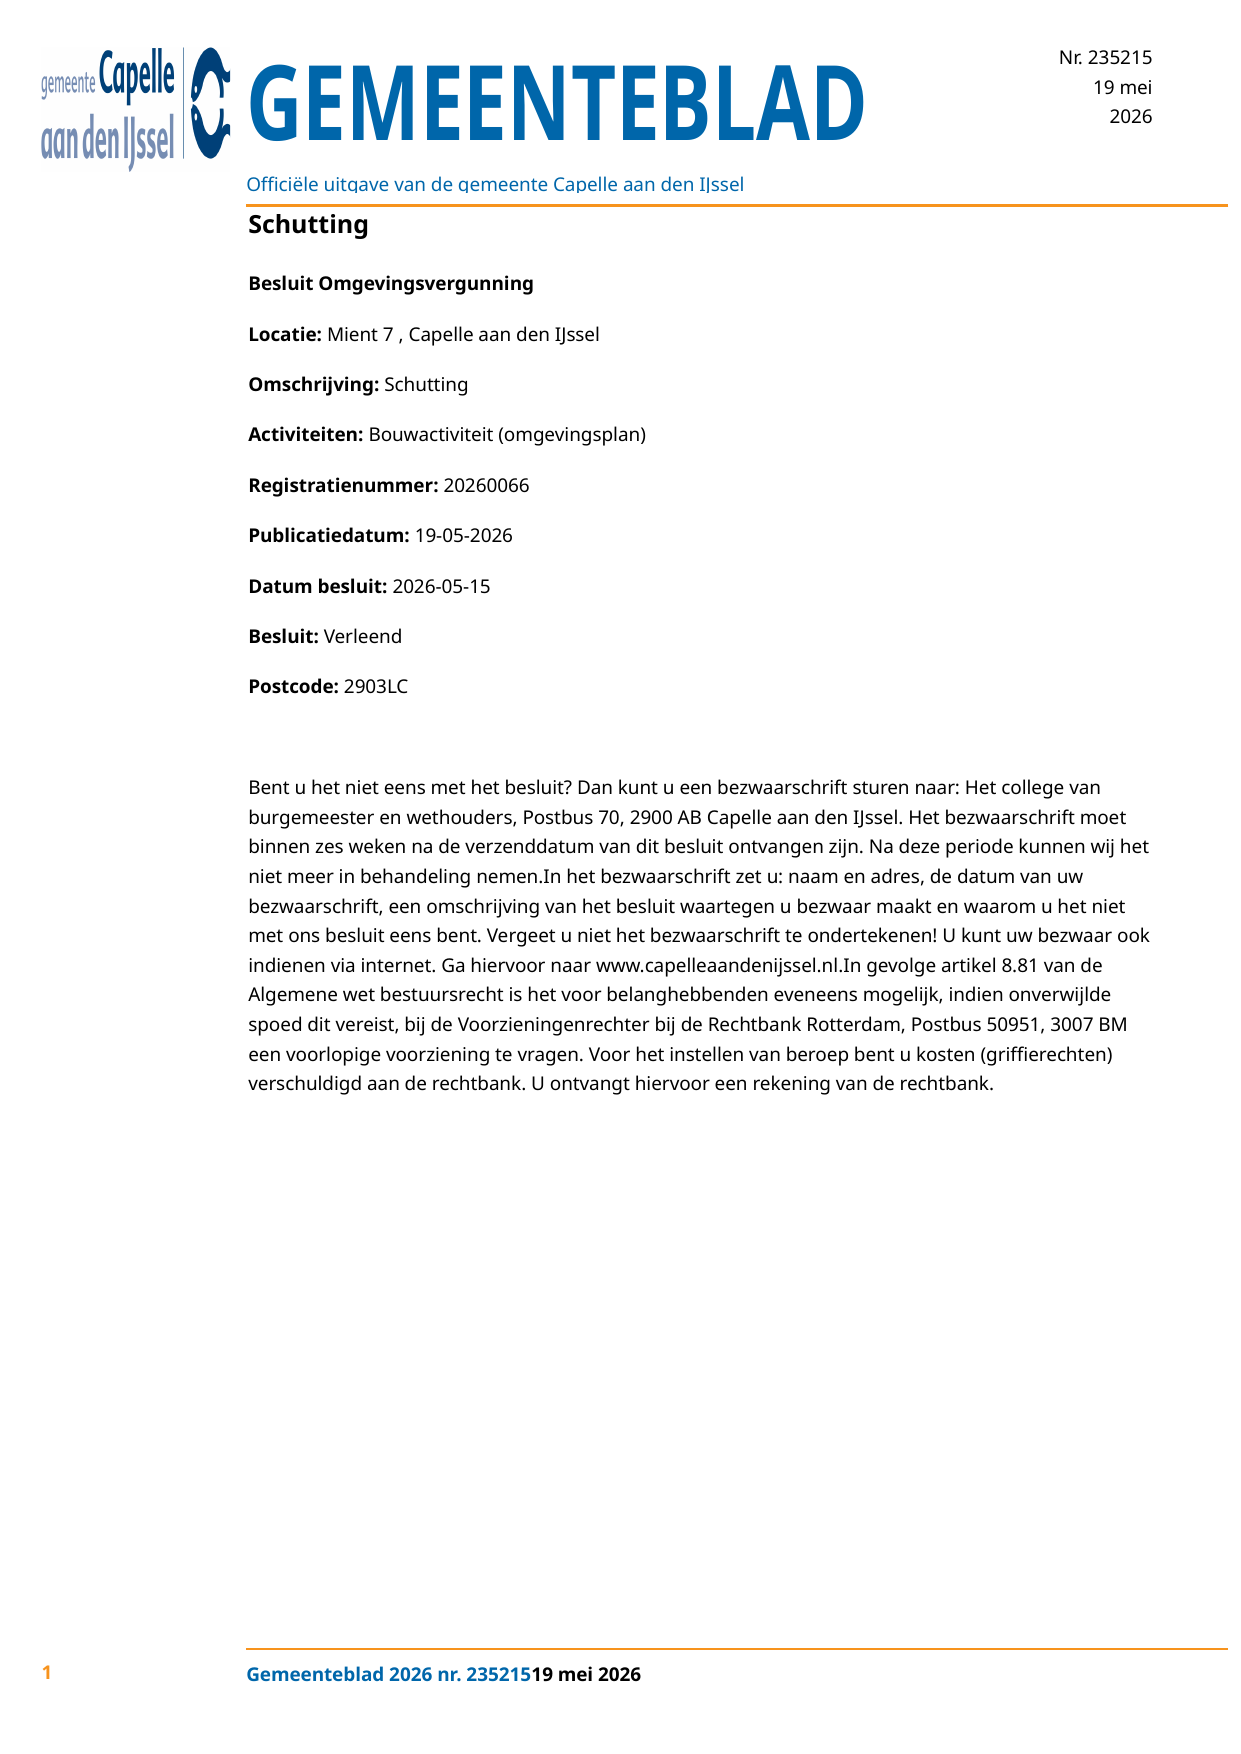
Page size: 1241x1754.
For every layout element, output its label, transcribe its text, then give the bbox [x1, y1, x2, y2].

picture [41, 47, 231, 172]
text Schutting [248, 207, 1152, 241]
text Publicatiedatum: 19-05-2026 [248, 522, 1152, 548]
text Datum besluit: 2026-05-15 [248, 573, 1152, 598]
text Omschrijving: Schutting [248, 371, 1152, 397]
text Besluit Omgevingsvergunning [248, 270, 1152, 296]
text Besluit: Verleend [248, 623, 1152, 649]
text Registratienummer: 20260066 [248, 472, 1152, 498]
text Bent u het niet eens met het besluit? Dan kunt u een bezwaarschrift sturen naar: Het college van burgemeester en wethouders, Postbus 70, 2900 AB Capelle aan den IJssel. Het bezwaarschrift moet binnen zes weken na de verzenddatum van dit besluit ontvangen zijn. Na deze periode kunnen wij het niet meer in behandeling nemen.In het bezwaarschrift zet u: naam en adres, de datum van uw bezwaarschrift, een omschrijving van het besluit waartegen u bezwaar maakt en waarom u het niet met ons besluit eens bent. Vergeet u niet het bezwaarschrift te ondertekenen! U kunt uw bezwaar ook indienen via internet. Ga hiervoor naar www.capelleaandenijssel.nl.In gevolge artikel 8.81 van de Algemene wet bestuursrecht is het voor belanghebbenden eveneens mogelijk, indien onverwijlde spoed dit vereist, bij de Voorzieningenrechter bij de Rechtbank Rotterdam, Postbus 50951, 3007 BM een voorlopige voorziening te vragen. Voor het instellen van beroep bent u kosten (griffierechten) verschuldigd aan de rechtbank. U ontvangt hiervoor een rekening van de rechtbank. [248, 774, 1152, 1096]
text Locatie: Mient 7 , Capelle aan den IJssel [248, 321, 1152, 346]
text Activiteiten: Bouwactiviteit (omgevingsplan) [248, 422, 1152, 447]
text Postcode: 2903LC [248, 674, 1152, 699]
